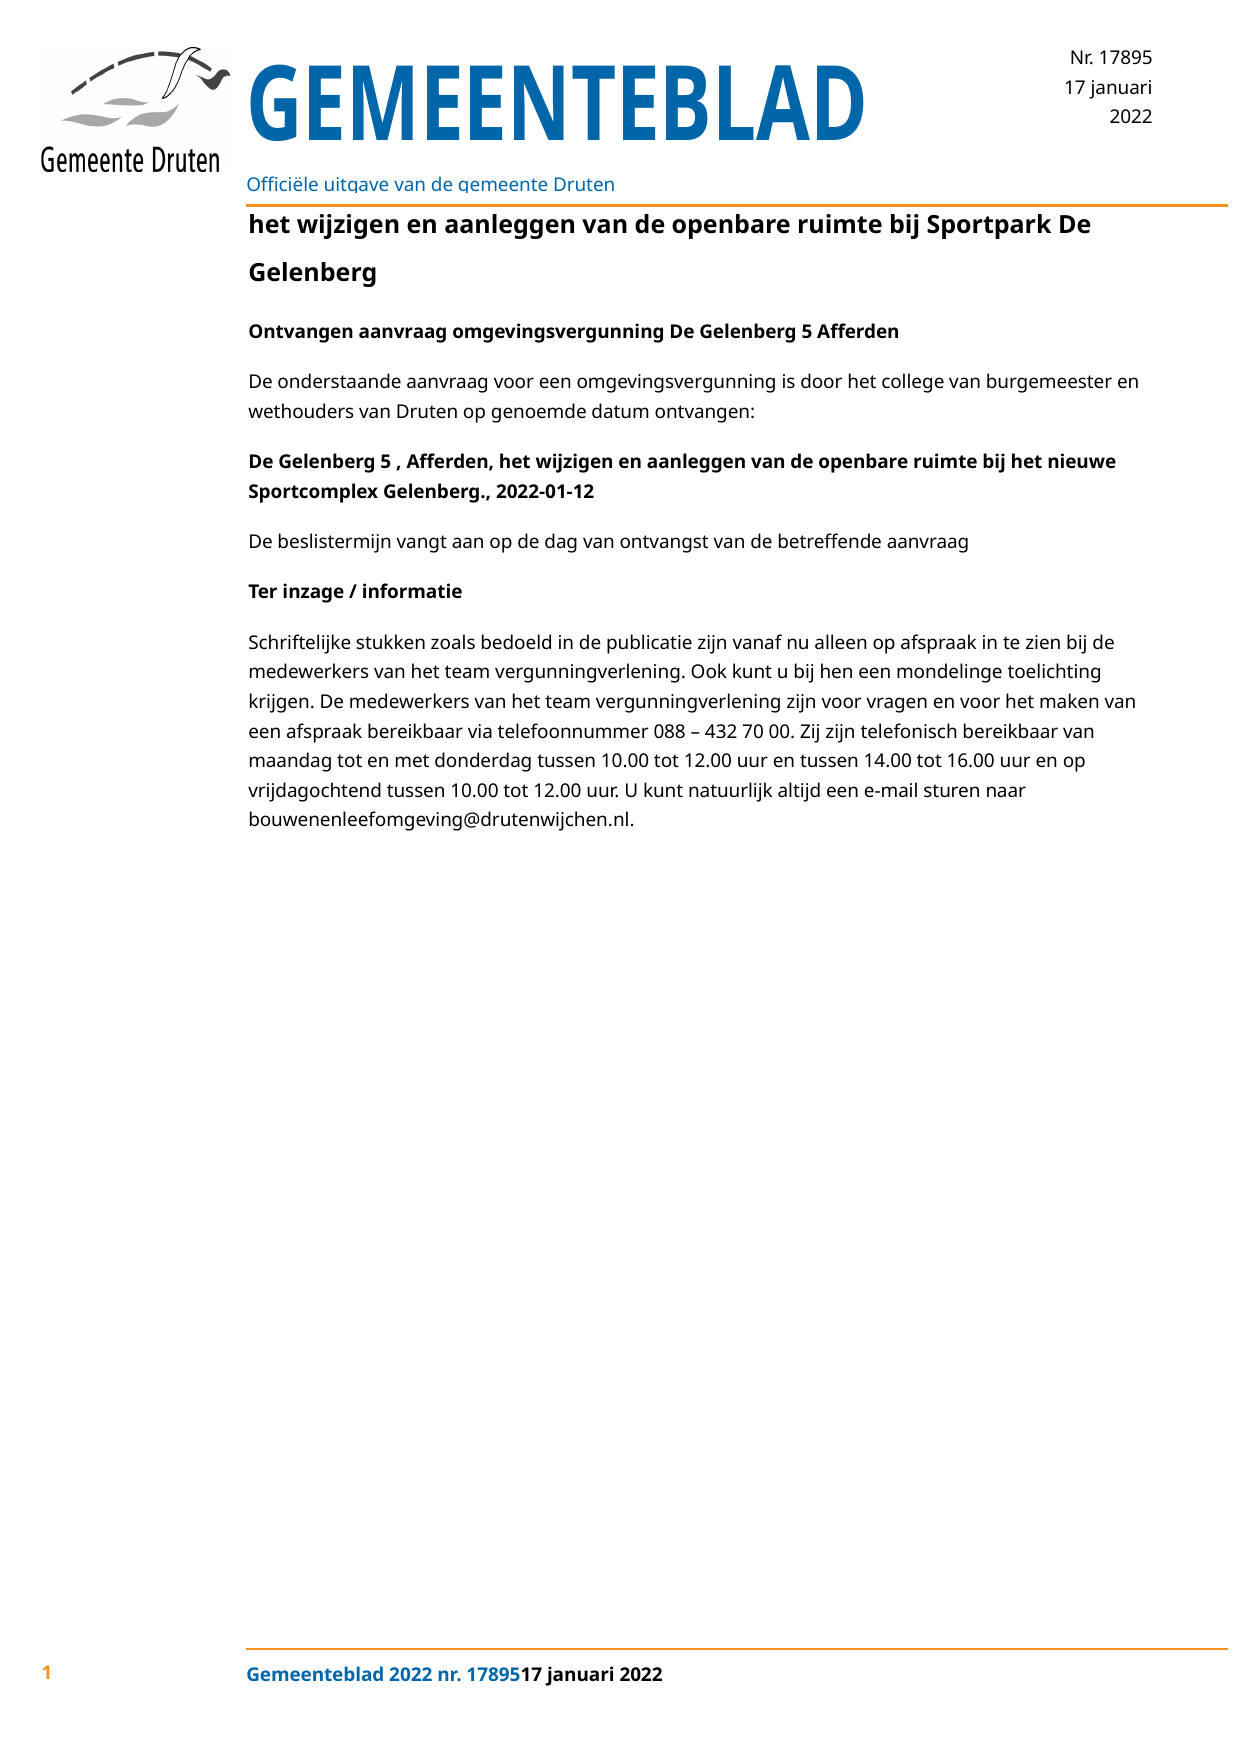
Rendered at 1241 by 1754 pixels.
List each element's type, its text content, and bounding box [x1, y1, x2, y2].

text De Gelenberg 5 , Afferden, het wijzigen en aanleggen van de openbare ruimte bij het nieuwe Sportcomplex Gelenberg., 2022-01-12 [248, 448, 1152, 504]
text het wijzigen en aanleggen van de openbare ruimte bij Sportpark De Gelenberg [248, 207, 1152, 288]
text De beslistermijn vangt aan op de dag van ontvangst van de betreffende aanvraag [248, 528, 1152, 554]
text De onderstaande aanvraag voor een omgevingsvergunning is door het college van burgemeester en wethouders van Druten op genoemde datum ontvangen: [248, 368, 1152, 424]
picture [41, 47, 231, 172]
text Ter inzage / informatie [248, 579, 1152, 604]
text Schriftelijke stukken zoals bedoeld in de publicatie zijn vanaf nu alleen op afspraak in te zien bij de medewerkers van het team vergunningverlening. Ook kunt u bij hen een mondelinge toelichting krijgen. De medewerkers van het team vergunningverlening zijn voor vragen en voor het maken van een afspraak bereikbaar via telefoonnummer 088 – 432 70 00. Zij zijn telefonisch bereikbaar van maandag tot en met donderdag tussen 10.00 tot 12.00 uur en tussen 14.00 tot 16.00 uur en op vrijdagochtend tussen 10.00 tot 12.00 uur. U kunt natuurlijk altijd een e-mail sturen naar bouwenenleefomgeving@drutenwijchen.nl. [248, 629, 1152, 832]
text Ontvangen aanvraag omgevingsvergunning De Gelenberg 5 Afferden [248, 318, 1152, 344]
